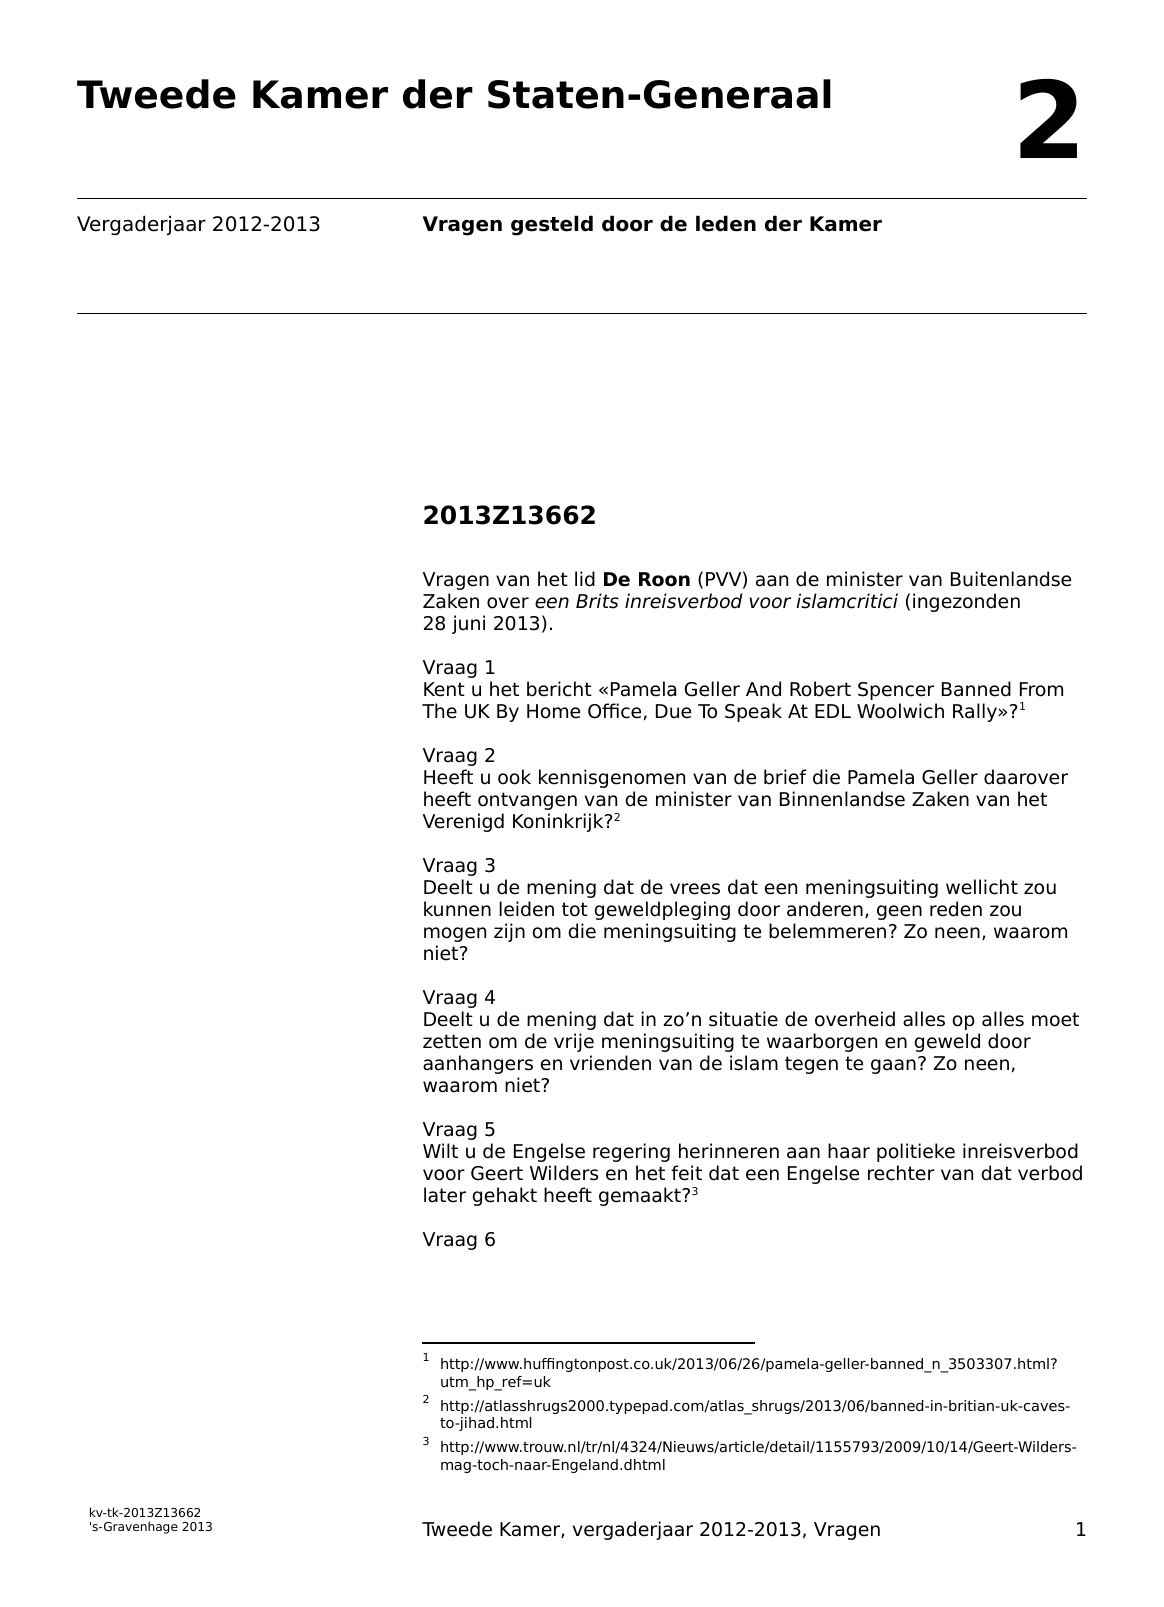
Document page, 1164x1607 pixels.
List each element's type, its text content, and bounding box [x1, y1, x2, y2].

text Vraag 2 [422, 745, 1087, 767]
text Deelt u de mening dat in zo’n situatie de overheid alles op alles moet zetten om de vrije meningsuiting te waarborgen en geweld door aanhangers en vrienden van de islam tegen te gaan? Zo neen, waarom niet? [422, 1009, 1087, 1097]
text 2013Z13662 [422, 501, 1087, 531]
text http://www.huffingtonpost.co.uk/2013/06/26/pamela-geller-banned_n_3503307.html?utm_hp_ref=uk [422, 1352, 1087, 1391]
text Deelt u de mening dat de vrees dat een meningsuiting wellicht zou kunnen leiden tot geweldpleging door anderen, geen reden zou mogen zijn om die meningsuiting te belemmeren? Zo neen, waarom niet? [422, 877, 1087, 965]
text 's-Gravenhage 2013 [88, 1520, 323, 1534]
text http://atlasshrugs2000.typepad.com/atlas_shrugs/2013/06/banned-in-britian-uk-caves-to-jihad.html [422, 1393, 1087, 1432]
text Vragen van het lid De Roon (PVV) aan de minister van Buitenlandse Zaken over een Brits inreisverbod voor islamcritici (ingezonden 28 juni 2013). [422, 569, 1087, 635]
text Vraag 3 [422, 855, 1087, 877]
text Vraag 4 [422, 987, 1087, 1009]
text Vraag 6 [422, 1229, 1087, 1251]
text Kent u het bericht «Pamela Geller And Robert Spencer Banned From The UK By Home Office, Due To Speak At EDL Woolwich Rally»? [422, 679, 1087, 723]
table_cell Vergaderjaar 2012-2013 [77, 199, 422, 313]
text Vraag 5 [422, 1119, 1087, 1141]
table_cell Vragen gesteld door de leden der Kamer [422, 199, 1087, 313]
text Wilt u de Engelse regering herinneren aan haar politieke inreisverbod voor Geert Wilders en het feit dat een Engelse rechter van dat verbod later gehakt heeft gemaakt? [422, 1141, 1087, 1207]
text kv-tk-2013Z13662 [88, 1506, 323, 1520]
text Vraag 1 [422, 657, 1087, 679]
table_header 2 [886, 59, 1087, 198]
text http://www.trouw.nl/tr/nl/4324/Nieuws/article/detail/1155793/2009/10/14/Geert-Wilders-mag-toch-naar-Engeland.dhtml [422, 1435, 1087, 1474]
text Heeft u ook kennisgenomen van de brief die Pamela Geller daarover heeft ontvangen van de minister van Binnenlandse Zaken van het Verenigd Koninkrijk? [422, 767, 1087, 833]
table_header Tweede Kamer der Staten-Generaal [77, 59, 886, 198]
